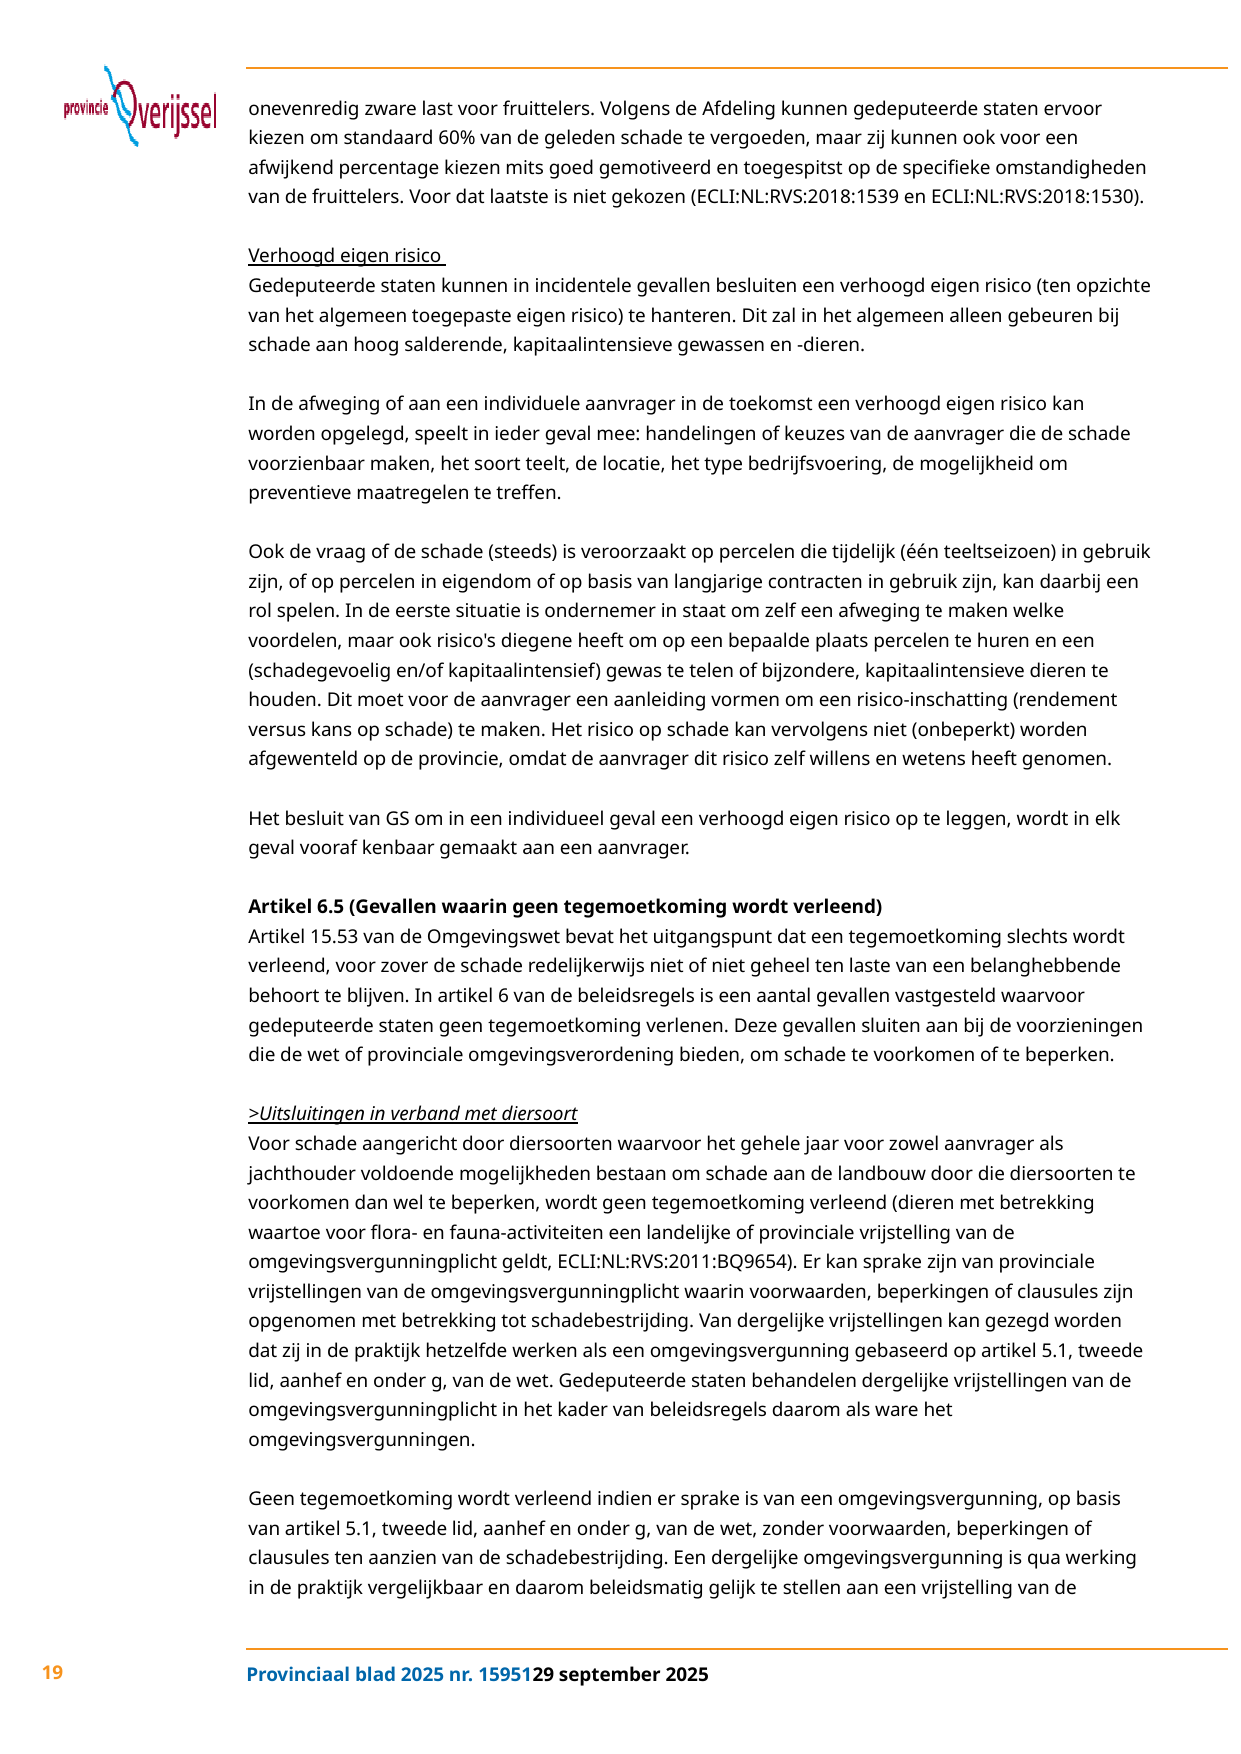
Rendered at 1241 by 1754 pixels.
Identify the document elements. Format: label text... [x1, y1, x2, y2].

text Voor schade aangericht door diersoorten waarvoor het gehele jaar voor zowel aanvrager als jachthouder voldoende mogelijkheden bestaan om schade aan de landbouw door die diersoorten te voorkomen dan wel te beperken, wordt geen tegemoetkoming verleend (dieren met betrekking waartoe voor flora- en fauna-activiteiten een landelijke of provinciale vrijstelling van de omgevingsvergunningplicht geldt, ECLI:NL:RVS:2011:BQ9654). Er kan sprake zijn van provinciale vrijstellingen van de omgevingsvergunningplicht waarin voorwaarden, beperkingen of clausules zijn opgenomen met betrekking tot schadebestrijding. Van dergelijke vrijstellingen kan gezegd worden dat zij in de praktijk hetzelfde werken als een omgevingsvergunning gebaseerd op artikel 5.1, tweede lid, aanhef en onder g, van de wet. Gedeputeerde staten behandelen dergelijke vrijstellingen van de omgevingsvergunningplicht in het kader van beleidsregels daarom als ware het omgevingsvergunningen. [248, 1130, 1152, 1452]
text Geen tegemoetkoming wordt verleend indien er sprake is van een omgevingsvergunning, op basis van artikel 5.1, tweede lid, aanhef en onder g, van de wet, zonder voorwaarden, beperkingen of clausules ten aanzien van de schadebestrijding. Een dergelijke omgevingsvergunning is qua werking in de praktijk vergelijkbaar en daarom beleidsmatig gelijk te stellen aan een vrijstelling van de [248, 1485, 1152, 1600]
text Artikel 15.53 van de Omgevingswet bevat het uitgangspunt dat een tegemoetkoming slechts wordt verleend, voor zover de schade redelijkerwijs niet of niet geheel ten laste van een belanghebbende behoort te blijven. In artikel 6 van de beleidsregels is een aantal gevallen vastgesteld waarvoor gedeputeerde staten geen tegemoetkoming verlenen. Deze gevallen sluiten aan bij de voorzieningen die de wet of provinciale omgevingsverordening bieden, om schade te voorkomen of te beperken. [248, 923, 1152, 1067]
text Ook de vraag of de schade (steeds) is veroorzaakt op percelen die tijdelijk (één teeltseizoen) in gebruik zijn, of op percelen in eigendom of op basis van langjarige contracten in gebruik zijn, kan daarbij een rol spelen. In de eerste situatie is ondernemer in staat om zelf een afweging te maken welke voordelen, maar ook risico's diegene heeft om op een bepaalde plaats percelen te huren en een (schadegevoelig en/of kapitaalintensief) gewas te telen of bijzondere, kapitaalintensieve dieren te houden. Dit moet voor de aanvrager een aanleiding vormen om een risico-inschatting (rendement versus kans op schade) te maken. Het risico op schade kan vervolgens niet (onbeperkt) worden afgewenteld op de provincie, omdat de aanvrager dit risico zelf willens en wetens heeft genomen. [248, 538, 1152, 771]
picture [41, 47, 231, 172]
text onevenredig zware last voor fruittelers. Volgens de Afdeling kunnen gedeputeerde staten ervoor kiezen om standaard 60% van de geleden schade te vergoeden, maar zij kunnen ook voor een afwijkend percentage kiezen mits goed gemotiveerd en toegespitst op de specifieke omstandigheden van de fruittelers. Voor dat laatste is niet gekozen (ECLI:NL:RVS:2018:1539 en ECLI:NL:RVS:2018:1530). [248, 95, 1152, 209]
text In de afweging of aan een individuele aanvrager in de toekomst een verhoogd eigen risico kan worden opgelegd, speelt in ieder geval mee: handelingen of keuzes van de aanvrager die de schade voorzienbaar maken, het soort teelt, de locatie, het type bedrijfsvoering, de mogelijkheid om preventieve maatregelen te treffen. [248, 391, 1152, 505]
text Verhoogd eigen risico [248, 243, 1152, 268]
text Het besluit van GS om in een individueel geval een verhoogd eigen risico op te leggen, wordt in elk geval vooraf kenbaar gemaakt aan een aanvrager. [248, 805, 1152, 860]
text Gedeputeerde staten kunnen in incidentele gevallen besluiten een verhoogd eigen risico (ten opzichte van het algemeen toegepaste eigen risico) te hanteren. Dit zal in het algemeen alleen gebeuren bij schade aan hoog salderende, kapitaalintensieve gewassen en -dieren. [248, 272, 1152, 357]
text Artikel 6.5 (Gevallen waarin geen tegemoetkoming wordt verleend) [248, 893, 1152, 919]
text >Uitsluitingen in verband met diersoort [248, 1101, 1152, 1126]
